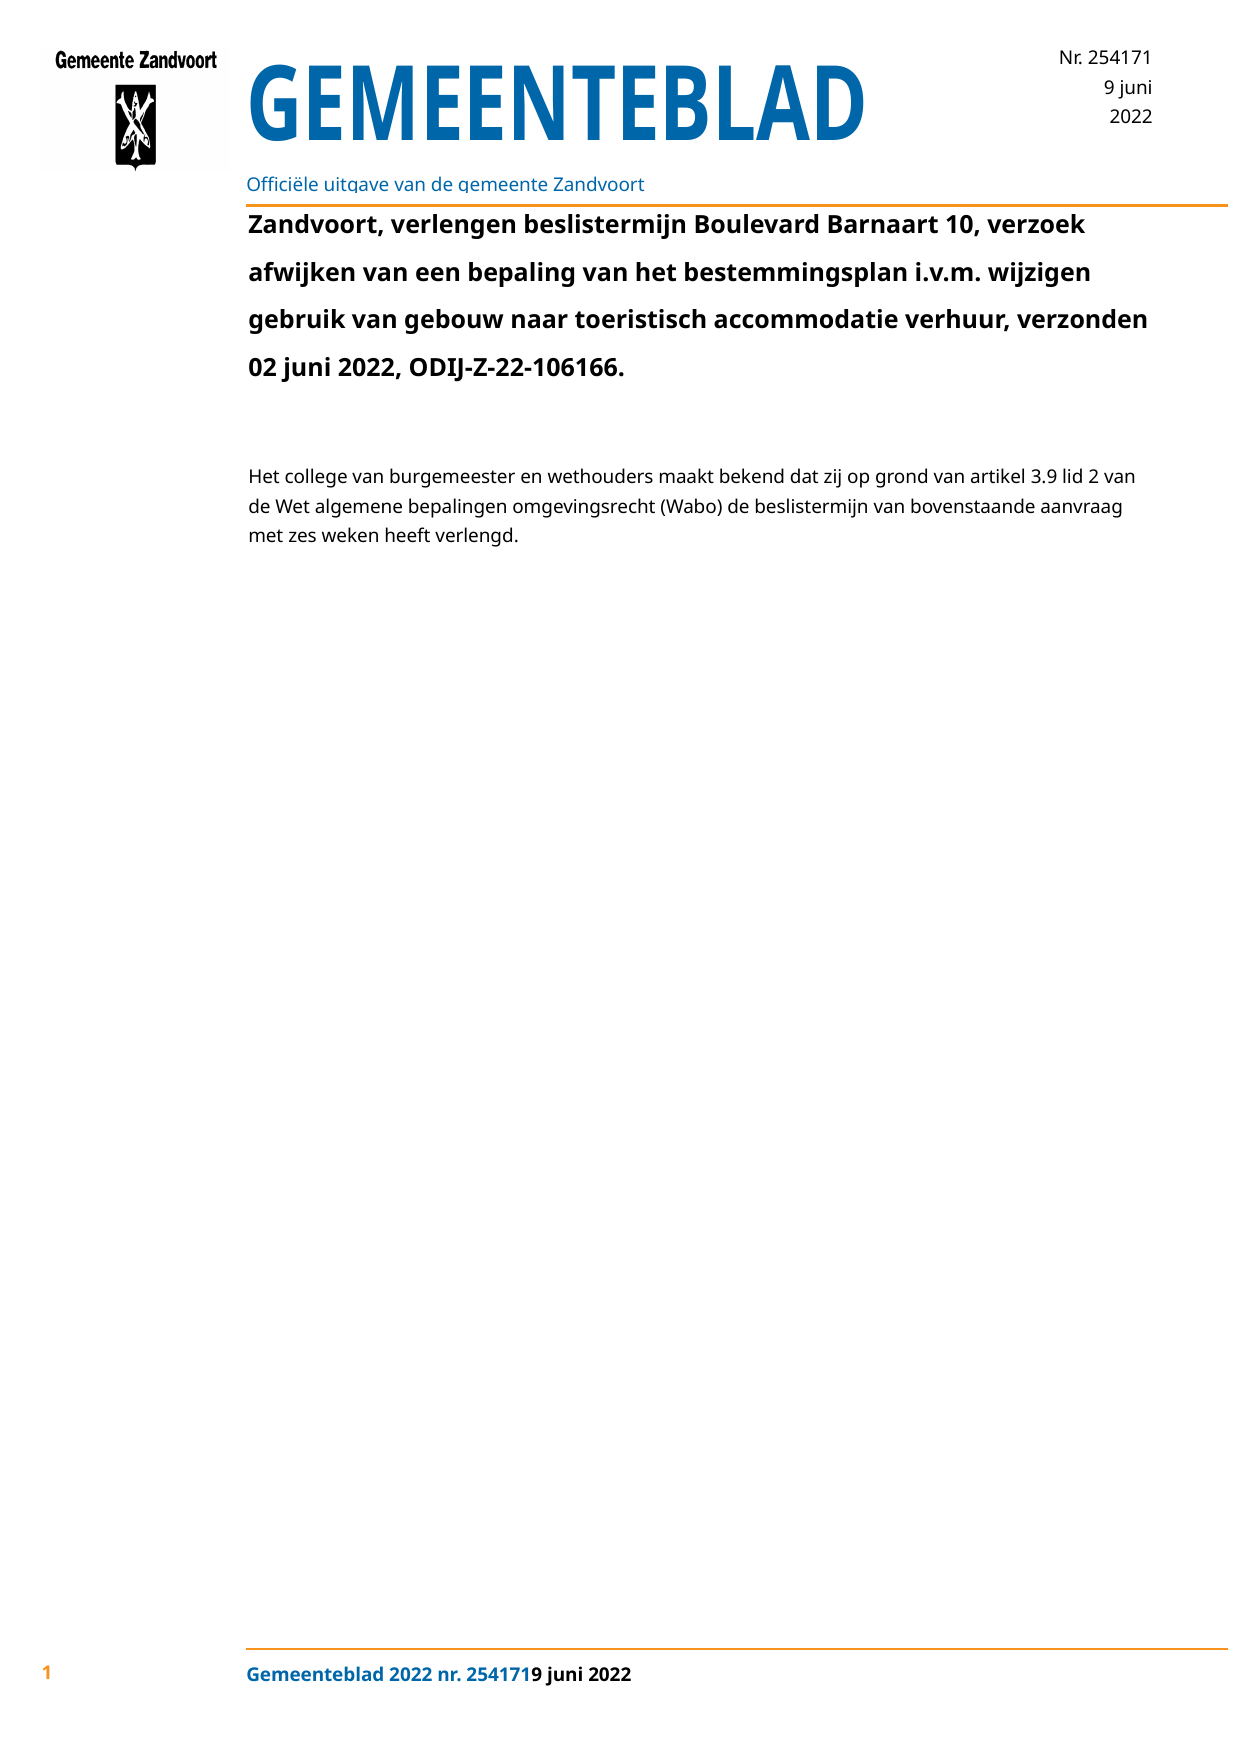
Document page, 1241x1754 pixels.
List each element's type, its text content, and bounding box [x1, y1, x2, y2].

text Het college van burgemeester en wethouders maakt bekend dat zij op grond van artikel 3.9 lid 2 van de Wet algemene bepalingen omgevingsrecht (Wabo) de beslistermijn van bovenstaande aanvraag met zes weken heeft verlengd. [248, 463, 1152, 548]
text Zandvoort, verlengen beslistermijn Boulevard Barnaart 10, verzoek afwijken van een bepaling van het bestemmingsplan i.v.m. wijzigen gebruik van gebouw naar toeristisch accommodatie verhuur, verzonden 02 juni 2022, ODIJ-Z-22-106166. [248, 207, 1152, 384]
picture [41, 47, 231, 172]
